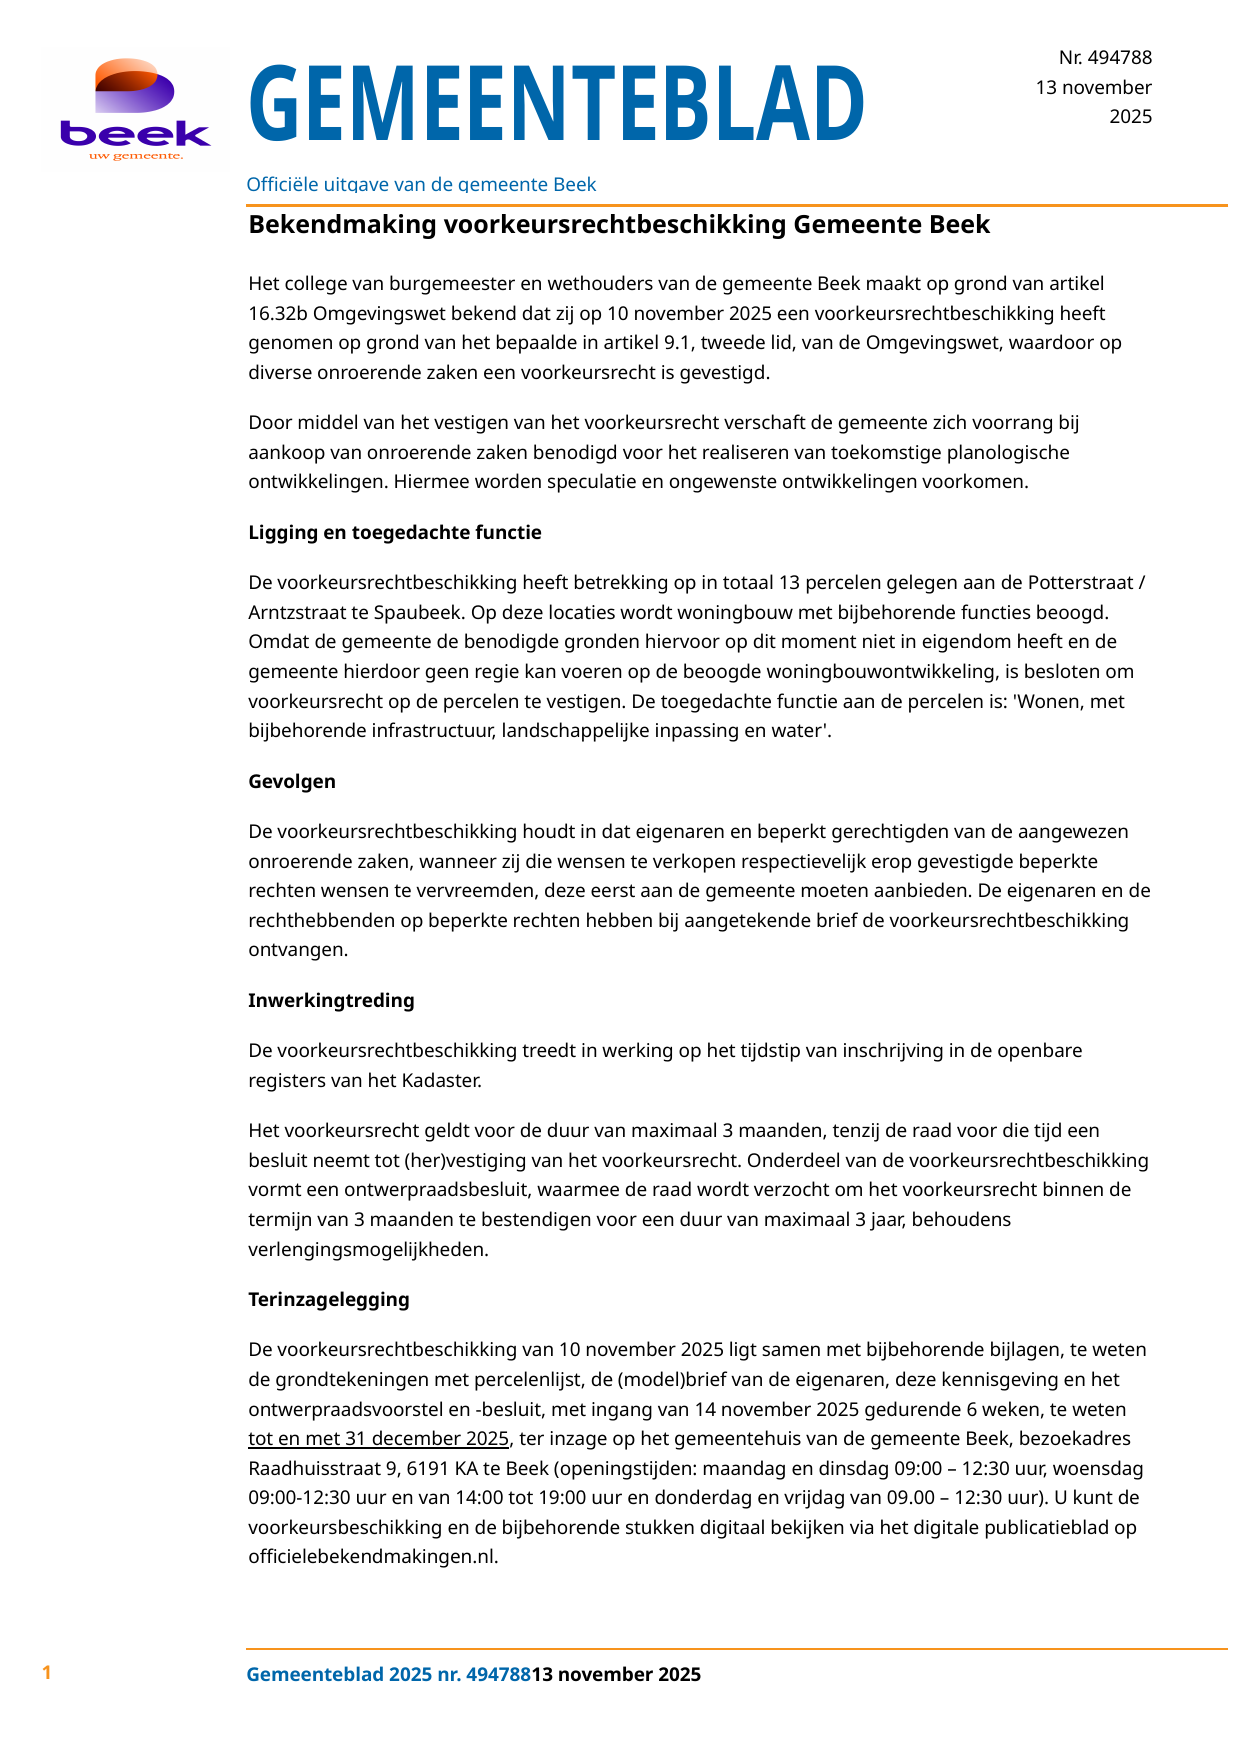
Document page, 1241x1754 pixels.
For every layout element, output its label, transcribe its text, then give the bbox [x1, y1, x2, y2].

text Het college van burgemeester en wethouders van de gemeente Beek maakt op grond van artikel 16.32b Omgevingswet bekend dat zij op 10 november 2025 een voorkeursrechtbeschikking heeft genomen op grond van het bepaalde in artikel 9.1, tweede lid, van de Omgevingswet, waardoor op diverse onroerende zaken een voorkeursrecht is gevestigd. [248, 270, 1152, 385]
text De voorkeursrechtbeschikking van 10 november 2025 ligt samen met bijbehorende bijlagen, te weten de grondtekeningen met percelenlijst, de (model)brief van de eigenaren, deze kennisgeving en het ontwerpraadsvoorstel en -besluit, met ingang van 14 november 2025 gedurende 6 weken, te weten tot en met 31 december 2025, ter inzage op het gemeentehuis van de gemeente Beek, bezoekadres Raadhuisstraat 9, 6191 KA te Beek (openingstijden: maandag en dinsdag 09:00 – 12:30 uur, woensdag 09:00-12:30 uur en van 14:00 tot 19:00 uur en donderdag en vrijdag van 09.00 – 12:30 uur). U kunt de voorkeursbeschikking en de bijbehorende stukken digitaal bekijken via het digitale publicatieblad op officielebekendmakingen.nl. [248, 1337, 1152, 1569]
text De voorkeursrechtbeschikking houdt in dat eigenaren en beperkt gerechtigden van de aangewezen onroerende zaken, wanneer zij die wensen te verkopen respectievelijk erop gevestigde beperkte rechten wensen te vervreemden, deze eerst aan de gemeente moeten aanbieden. De eigenaren en de rechthebbenden op beperkte rechten hebben bij aangetekende brief de voorkeursrechtbeschikking ontvangen. [248, 818, 1152, 962]
text Bekendmaking voorkeursrechtbeschikking Gemeente Beek [248, 207, 1152, 241]
text Gevolgen [248, 768, 1152, 793]
text De voorkeursrechtbeschikking treedt in werking op het tijdstip van inschrijving in de openbare registers van het Kadaster. [248, 1037, 1152, 1093]
text Het voorkeursrecht geldt voor de duur van maximaal 3 maanden, tenzij de raad voor die tijd een besluit neemt tot (her)vestiging van het voorkeursrecht. Onderdeel van de voorkeursrechtbeschikking vormt een ontwerpraadsbesluit, waarmee de raad wordt verzocht om het voorkeursrecht binnen de termijn van 3 maanden te bestendigen voor een duur van maximaal 3 jaar, behoudens verlengingsmogelijkheden. [248, 1117, 1152, 1261]
text De voorkeursrechtbeschikking heeft betrekking op in totaal 13 percelen gelegen aan de Potterstraat / Arntzstraat te Spaubeek. Op deze locaties wordt woningbouw met bijbehorende functies beoogd. Omdat de gemeente de benodigde gronden hiervoor op dit moment niet in eigendom heeft en de gemeente hierdoor geen regie kan voeren op de beoogde woningbouwontwikkeling, is besloten om voorkeursrecht op de percelen te vestigen. De toegedachte functie aan de percelen is: 'Wonen, met bijbehorende infrastructuur, landschappelijke inpassing en water'. [248, 569, 1152, 743]
text Inwerkingtreding [248, 987, 1152, 1013]
picture [41, 47, 231, 172]
text Door middel van het vestigen van het voorkeursrecht verschaft de gemeente zich voorrang bij aankoop van onroerende zaken benodigd voor het realiseren van toekomstige planologische ontwikkelingen. Hiermee worden speculatie en ongewenste ontwikkelingen voorkomen. [248, 409, 1152, 494]
text Terinzagelegging [248, 1286, 1152, 1312]
text Ligging en toegedachte functie [248, 519, 1152, 545]
